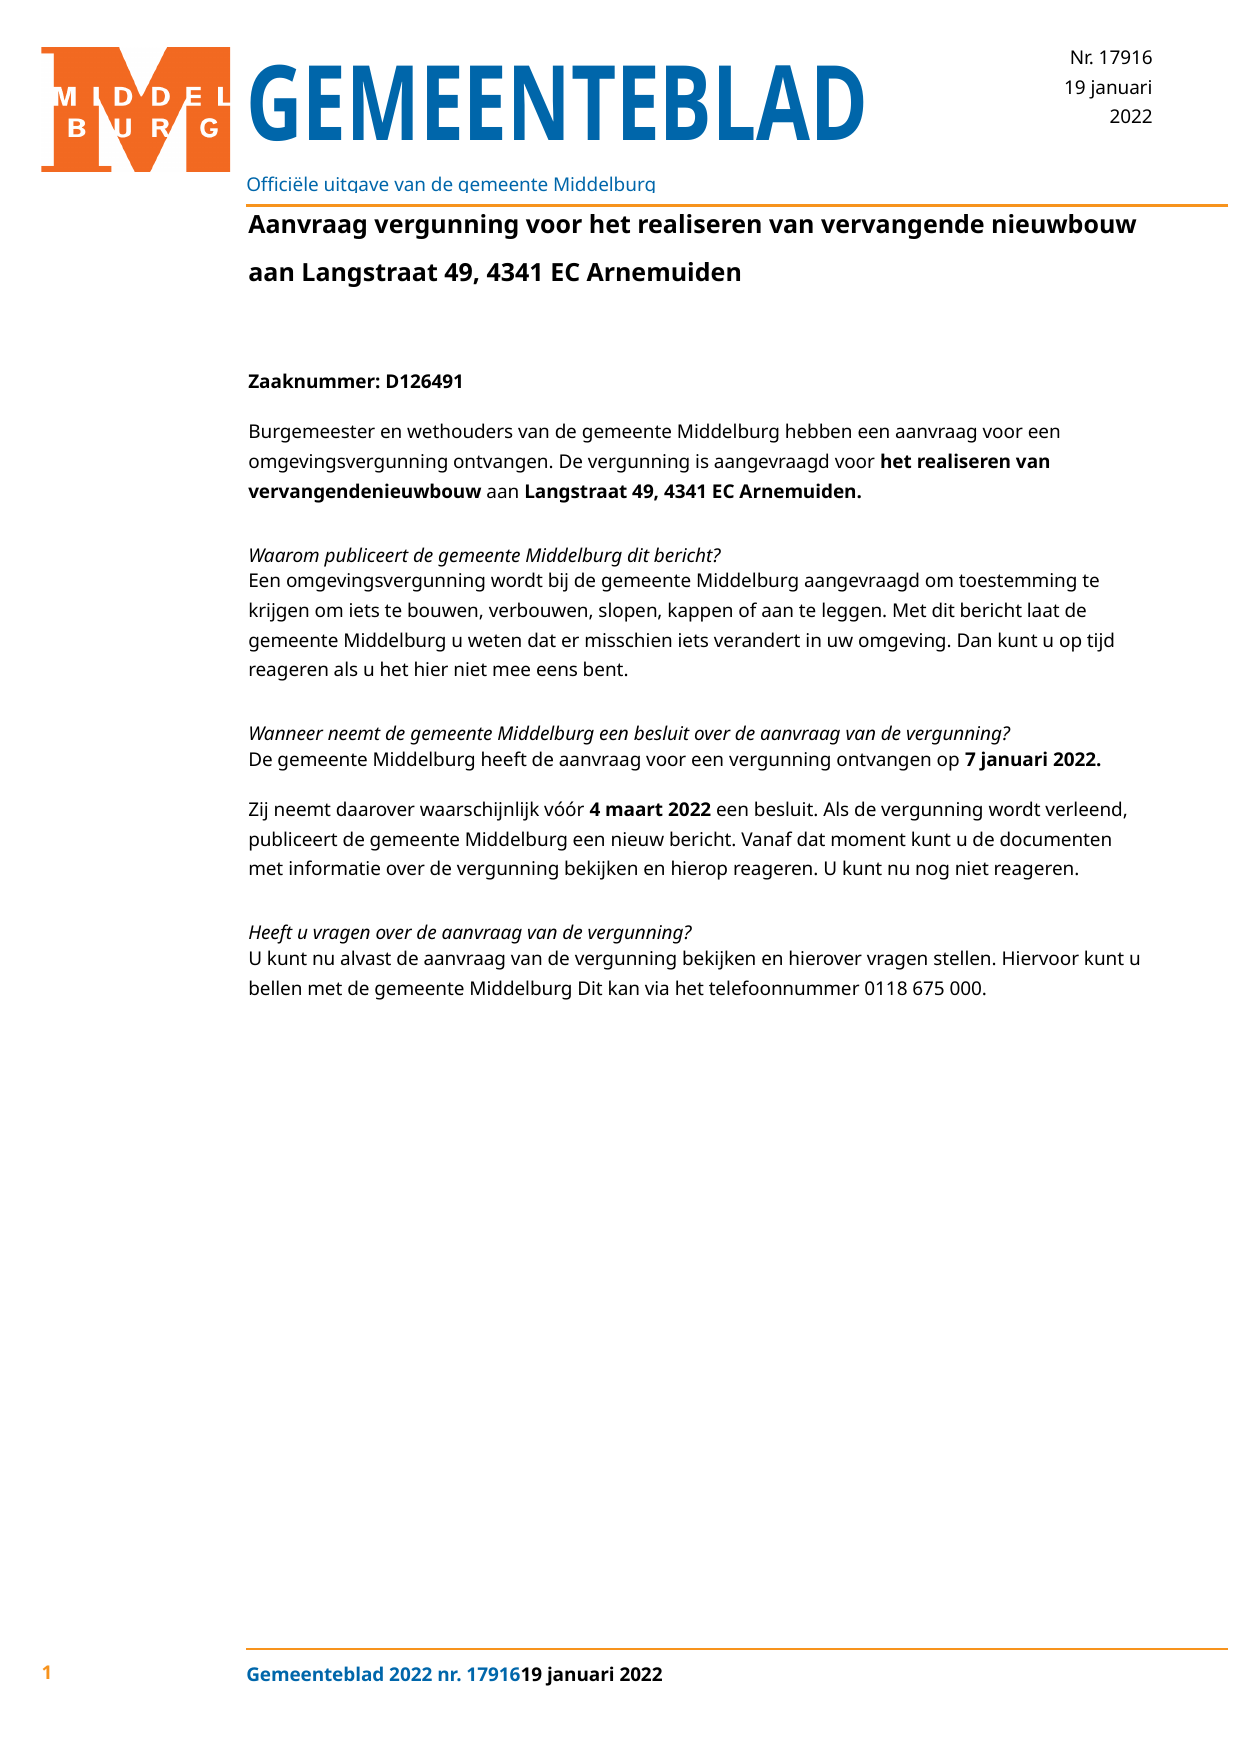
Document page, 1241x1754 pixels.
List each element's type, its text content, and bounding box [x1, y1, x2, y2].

text Zij neemt daarover waarschijnlijk vóór 4 maart 2022 een besluit. Als de vergunning wordt verleend, publiceert de gemeente Middelburg een nieuw bericht. Vanaf dat moment kunt u de documenten met informatie over de vergunning bekijken en hierop reageren. U kunt nu nog niet reageren. [248, 796, 1152, 881]
text Heeft u vragen over de aanvraag van de vergunning? [248, 919, 1152, 945]
text Aanvraag vergunning voor het realiseren van vervangende nieuwbouw aan Langstraat 49, 4341 EC Arnemuiden [248, 207, 1152, 288]
text De gemeente Middelburg heeft de aanvraag voor een vergunning ontvangen op 7 januari 2022. [248, 746, 1152, 772]
text Waarom publiceert de gemeente Middelburg dit bericht? [248, 542, 1152, 568]
text Wanneer neemt de gemeente Middelburg een besluit over de aanvraag van de vergunning? [248, 720, 1152, 746]
picture [41, 47, 231, 172]
text Een omgevingsvergunning wordt bij de gemeente Middelburg aangevraagd om toestemming te krijgen om iets te bouwen, verbouwen, slopen, kappen of aan te leggen. Met dit bericht laat de gemeente Middelburg u weten dat er misschien iets verandert in uw omgeving. Dan kunt u op tijd reageren als u het hier niet mee eens bent. [248, 568, 1152, 682]
text U kunt nu alvast de aanvraag van de vergunning bekijken en hierover vragen stellen. Hiervoor kunt u bellen met de gemeente Middelburg Dit kan via het telefoonnummer 0118 675 000. [248, 945, 1152, 1001]
text Zaaknummer: D126491 [248, 368, 1152, 394]
text Burgemeester en wethouders van de gemeente Middelburg hebben een aanvraag voor een omgevingsvergunning ontvangen. De vergunning is aangevraagd voor het realiseren van vervangendenieuwbouw aan Langstraat 49, 4341 EC Arnemuiden. [248, 419, 1152, 504]
